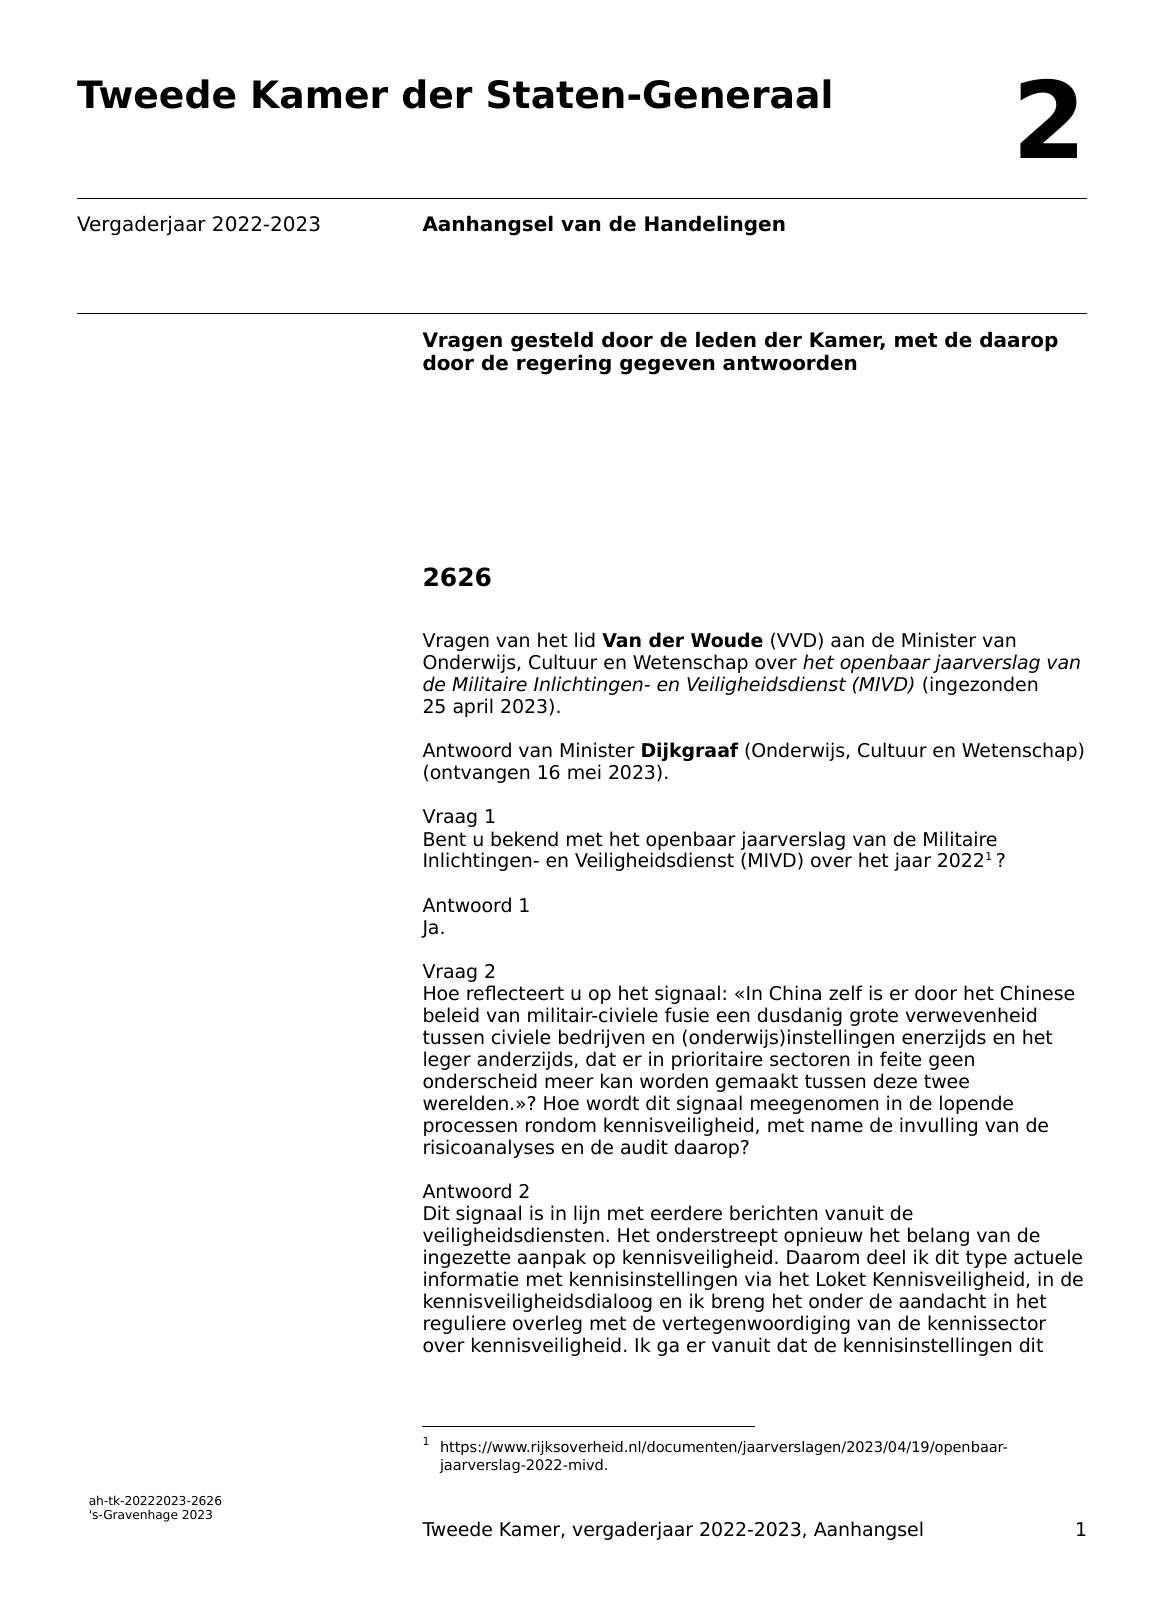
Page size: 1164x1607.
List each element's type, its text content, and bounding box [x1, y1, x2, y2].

table_cell Vragen gesteld door de leden der Kamer, met de daarop door de regering gegeven antwoorden [422, 314, 1087, 375]
text Dit signaal is in lijn met eerdere berichten vanuit de veiligheidsdiensten. Het onderstreept opnieuw het belang van de ingezette aanpak op kennisveiligheid. Daarom deel ik dit type actuele informatie met kennisinstellingen via het Loket Kennisveiligheid, in de kennisveiligheidsdialoog en ik breng het onder de aandacht in het reguliere overleg met de vertegenwoordiging van de kennissector over kennisveiligheid. Ik ga er vanuit dat de kennisinstellingen dit [422, 1203, 1087, 1357]
table_header Tweede Kamer der Staten-Generaal [77, 59, 886, 198]
text Bent u bekend met het openbaar jaarverslag van de Militaire Inlichtingen- en Veiligheidsdienst (MIVD) over het jaar 2022? [422, 828, 1087, 872]
text Antwoord van Minister Dijkgraaf (Onderwijs, Cultuur en Wetenschap) (ontvangen 16 mei 2023). [422, 740, 1087, 784]
text https://www.rijksoverheid.nl/documenten/jaarverslagen/2023/04/19/openbaar-jaarverslag-2022-mivd. [422, 1435, 1087, 1474]
text 's-Gravenhage 2023 [88, 1508, 323, 1522]
text Antwoord 1 [422, 894, 1087, 917]
text Hoe reflecteert u op het signaal: «In China zelf is er door het Chinese beleid van militair-civiele fusie een dusdanig grote verwevenheid tussen civiele bedrijven en (onderwijs)instellingen enerzijds en het leger anderzijds, dat er in prioritaire sectoren in feite geen onderscheid meer kan worden gemaakt tussen deze twee werelden.»? Hoe wordt dit signaal meegenomen in de lopende processen rondom kennisveiligheid, met name de invulling van de risicoanalyses en de audit daarop? [422, 983, 1087, 1158]
table_cell Vergaderjaar 2022-2023 [77, 199, 422, 313]
text 2626 [422, 563, 1087, 592]
text Vraag 1 [422, 806, 1087, 828]
text ah-tk-20222023-2626 [88, 1494, 323, 1508]
text Antwoord 2 [422, 1181, 1087, 1203]
table_cell [77, 314, 422, 375]
text Ja. [422, 917, 1087, 938]
table_header 2 [886, 59, 1087, 198]
table_cell Aanhangsel van de Handelingen [422, 199, 1087, 313]
text Vraag 2 [422, 961, 1087, 983]
text Vragen van het lid Van der Woude (VVD) aan de Minister van Onderwijs, Cultuur en Wetenschap over het openbaar jaarverslag van de Militaire Inlichtingen- en Veiligheidsdienst (MIVD) (ingezonden 25 april 2023). [422, 630, 1087, 718]
